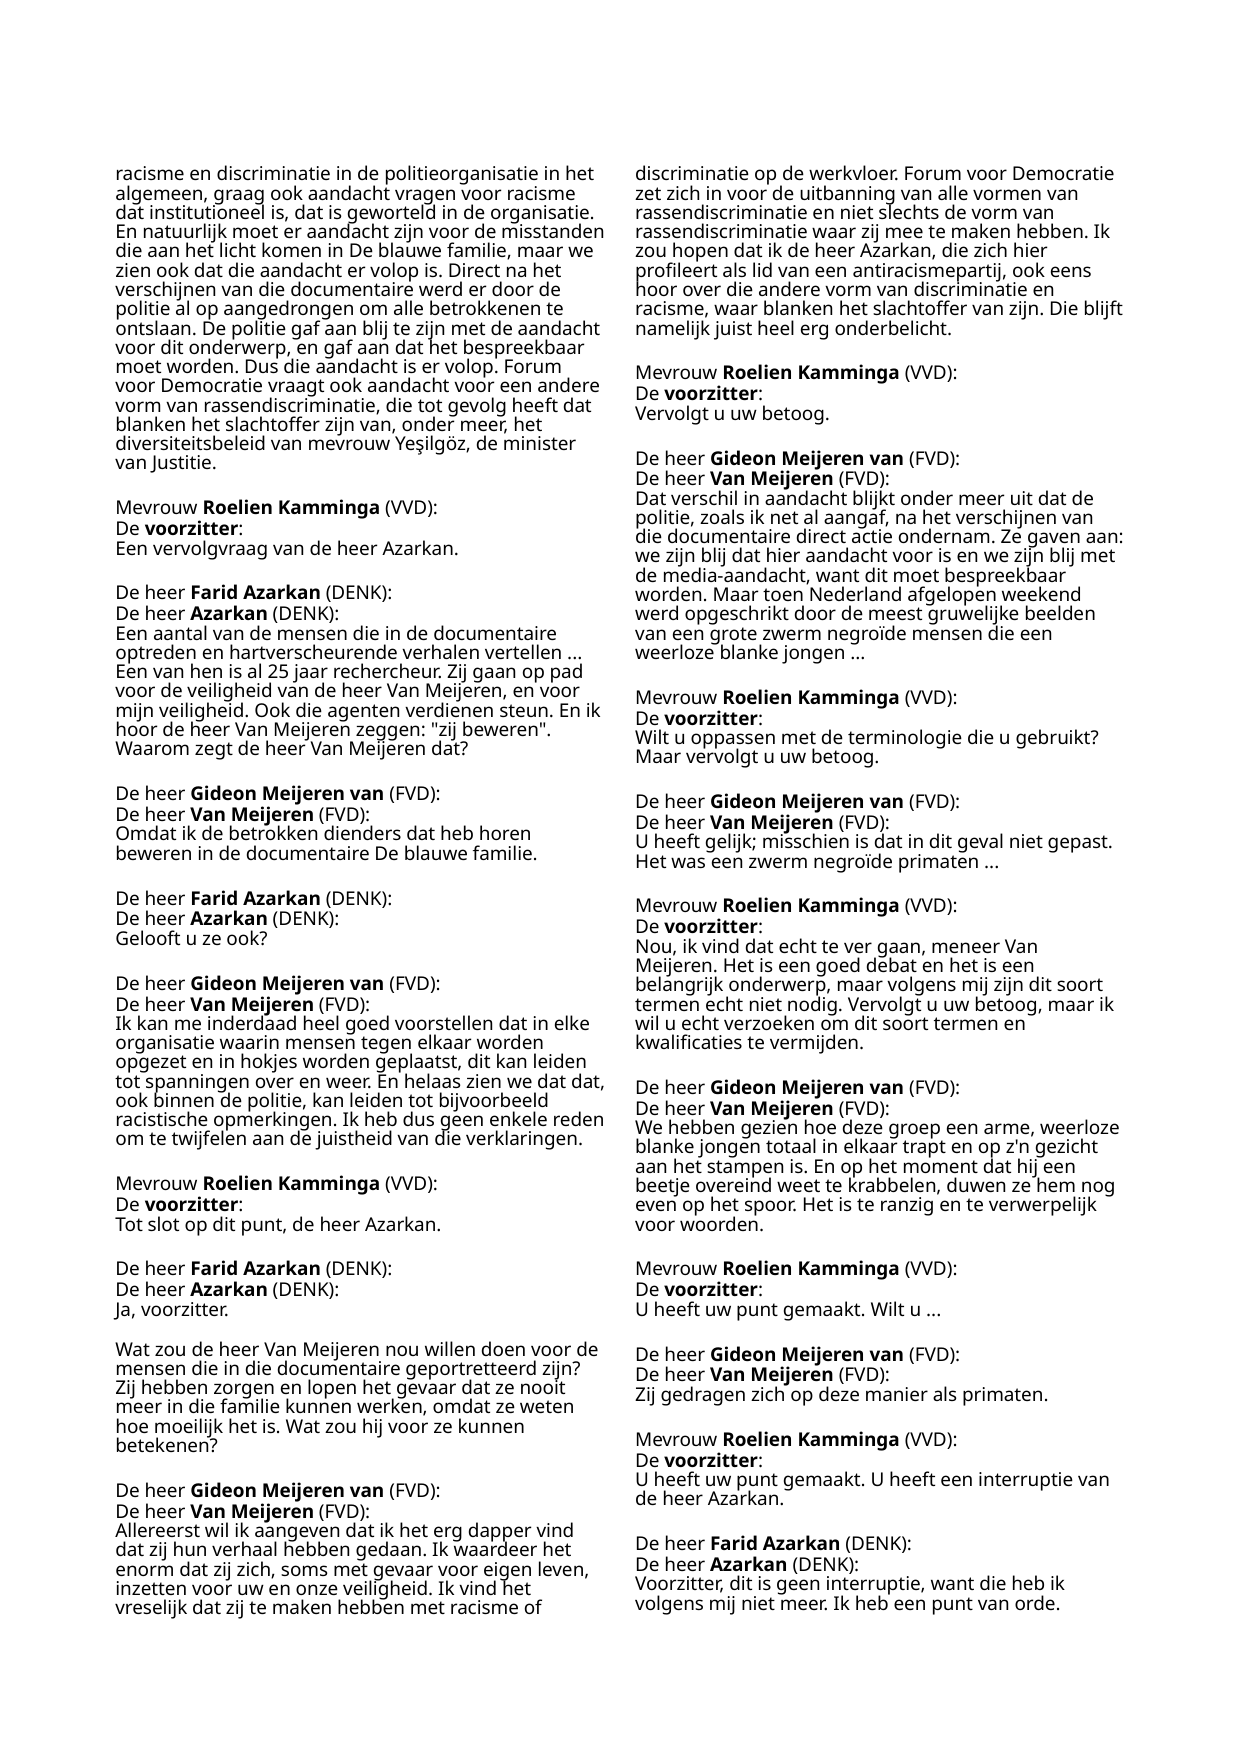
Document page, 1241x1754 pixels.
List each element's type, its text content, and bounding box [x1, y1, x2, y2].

text De heer Van Meijeren (FVD): [635, 470, 1125, 490]
text De voorzitter: [635, 1281, 1125, 1301]
text De voorzitter: [635, 710, 1125, 729]
text De heer Van Meijeren (FVD): [635, 814, 1125, 833]
text Allereerst wil ik aangeven dat ik het erg dapper vind dat zij hun verhaal hebben gedaan. Ik waardeer het enorm dat zij zich, soms met gevaar voor eigen leven, inzetten voor uw en onze veiligheid. Ik vind het vreselijk dat zij te maken hebben met racisme of [115, 1522, 605, 1618]
text De heer Azarkan (DENK): [115, 910, 605, 930]
text Tot slot op dit punt, de heer Azarkan. [115, 1216, 605, 1235]
text racisme en discriminatie in de politieorganisatie in het algemeen, graag ook aandacht vragen voor racisme dat institutioneel is, dat is geworteld in de organisatie. En natuurlijk moet er aandacht zijn voor de misstanden die aan het licht komen in De blauwe familie, maar we zien ook dat die aandacht er volop is. Direct na het verschijnen van die documentaire werd er door de politie al op aangedrongen om alle betrokkenen te ontslaan. De politie gaf aan blij te zijn met de aandacht voor dit onderwerp, en gaf aan dat het bespreekbaar moet worden. Dus die aandacht is er volop. Forum voor Democratie vraagt ook aandacht voor een andere vorm van rassendiscriminatie, die tot gevolg heeft dat blanken het slachtoffer zijn van, onder meer, het diversiteitsbeleid van mevrouw Yeşilgöz, de minister van Justitie. [115, 165, 605, 474]
text discriminatie op de werkvloer. Forum voor Democratie zet zich in voor de uitbanning van alle vormen van rassendiscriminatie en niet slechts de vorm van rassendiscriminatie waar zij mee te maken hebben. Ik zou hopen dat ik de heer Azarkan, die zich hier profileert als lid van een antiracismepartij, ook eens hoor over die andere vorm van discriminatie en racisme, waar blanken het slachtoffer van zijn. Die blijft namelijk juist heel erg onderbelicht. [635, 165, 1125, 339]
text Dat verschil in aandacht blijkt onder meer uit dat de politie, zoals ik net al aangaf, na het verschijnen van die documentaire direct actie ondernam. Ze gaven aan: we zijn blij dat hier aandacht voor is en we zijn blij met de media-aandacht, want dit moet bespreekbaar worden. Maar toen Nederland afgelopen weekend werd opgeschrikt door de meest gruwelijke beelden van een grote zwerm negroïde mensen die een weerloze blanke jongen ... [635, 490, 1125, 663]
text Mevrouw Roelien Kamminga (VVD): [635, 1256, 1125, 1281]
text De heer Van Meijeren (FVD): [115, 996, 605, 1015]
text Mevrouw Roelien Kamminga (VVD): [635, 684, 1125, 710]
text Mevrouw Roelien Kamminga (VVD): [635, 893, 1125, 918]
text De heer Gideon Meijeren van (FVD): [115, 1477, 605, 1503]
text De heer Farid Azarkan (DENK): [115, 885, 605, 910]
text De heer Gideon Meijeren van (FVD): [115, 780, 605, 806]
text U heeft gelijk; misschien is dat in dit geval niet gepast. Het was een zwerm negroïde primaten ... [635, 833, 1125, 872]
text Gelooft u ze ook? [115, 930, 605, 949]
text De heer Van Meijeren (FVD): [115, 806, 605, 825]
text Voorzitter, dit is geen interruptie, want die heb ik volgens mij niet meer. Ik heb een punt van orde. [635, 1575, 1125, 1614]
text Wilt u oppassen met de terminologie die u gebruikt? Maar vervolgt u uw betoog. [635, 729, 1125, 767]
text De heer Gideon Meijeren van (FVD): [635, 445, 1125, 470]
text Ja, voorzitter. [115, 1301, 605, 1320]
text De heer Van Meijeren (FVD): [635, 1100, 1125, 1119]
text De heer Van Meijeren (FVD): [115, 1503, 605, 1522]
text De voorzitter: [115, 520, 605, 539]
text Wat zou de heer Van Meijeren nou willen doen voor de mensen die in die documentaire geportretteerd zijn? Zij hebben zorgen en lopen het gevaar dat ze nooit meer in die familie kunnen werken, omdat ze weten hoe moeilijk het is. Wat zou hij voor ze kunnen betekenen? [115, 1341, 605, 1456]
text De voorzitter: [115, 1196, 605, 1216]
text De voorzitter: [635, 1452, 1125, 1471]
text Ik kan me inderdaad heel goed voorstellen dat in elke organisatie waarin mensen tegen elkaar worden opgezet en in hokjes worden geplaatst, dit kan leiden tot spanningen over en weer. En helaas zien we dat dat, ook binnen de politie, kan leiden tot bijvoorbeeld racistische opmerkingen. Ik heb dus geen enkele reden om te twijfelen aan de juistheid van die verklaringen. [115, 1015, 605, 1150]
text De heer Gideon Meijeren van (FVD): [635, 1074, 1125, 1100]
text Vervolgt u uw betoog. [635, 404, 1125, 424]
text Nou, ik vind dat echt te ver gaan, meneer Van Meijeren. Het is een goed debat en het is een belangrijk onderwerp, maar volgens mij zijn dit soort termen echt niet nodig. Vervolgt u uw betoog, maar ik wil u echt verzoeken om dit soort termen en kwalificaties te vermijden. [635, 938, 1125, 1053]
text U heeft uw punt gemaakt. Wilt u ... [635, 1301, 1125, 1320]
text Mevrouw Roelien Kamminga (VVD): [635, 1426, 1125, 1452]
text Een aantal van de mensen die in de documentaire optreden en hartverscheurende verhalen vertellen ... Een van hen is al 25 jaar rechercheur. Zij gaan op pad voor de veiligheid van de heer Van Meijeren, en voor mijn veiligheid. Ook die agenten verdienen steun. En ik hoor de heer Van Meijeren zeggen: "zij beweren". Waarom zegt de heer Van Meijeren dat? [115, 624, 605, 759]
text Mevrouw Roelien Kamminga (VVD): [635, 359, 1125, 385]
text Mevrouw Roelien Kamminga (VVD): [115, 1171, 605, 1196]
text De heer Farid Azarkan (DENK): [115, 579, 605, 605]
text Zij gedragen zich op deze manier als primaten. [635, 1386, 1125, 1405]
text De heer Farid Azarkan (DENK): [635, 1530, 1125, 1556]
text De voorzitter: [635, 918, 1125, 938]
text De heer Farid Azarkan (DENK): [115, 1256, 605, 1281]
text De heer Azarkan (DENK): [115, 1281, 605, 1301]
text De heer Van Meijeren (FVD): [635, 1366, 1125, 1386]
text De heer Gideon Meijeren van (FVD): [635, 788, 1125, 814]
text De heer Gideon Meijeren van (FVD): [115, 970, 605, 996]
text U heeft uw punt gemaakt. U heeft een interruptie van de heer Azarkan. [635, 1471, 1125, 1509]
text De heer Gideon Meijeren van (FVD): [635, 1341, 1125, 1366]
text Omdat ik de betrokken dienders dat heb horen beweren in de documentaire De blauwe familie. [115, 825, 605, 864]
text Een vervolgvraag van de heer Azarkan. [115, 539, 605, 559]
text De heer Azarkan (DENK): [115, 605, 605, 624]
text Mevrouw Roelien Kamminga (VVD): [115, 494, 605, 520]
text De heer Azarkan (DENK): [635, 1556, 1125, 1575]
text De voorzitter: [635, 385, 1125, 404]
text We hebben gezien hoe deze groep een arme, weerloze blanke jongen totaal in elkaar trapt en op z'n gezicht aan het stampen is. En op het moment dat hij een beetje overeind weet te krabbelen, duwen ze hem nog even op het spoor. Het is te ranzig en te verwerpelijk voor woorden. [635, 1119, 1125, 1235]
